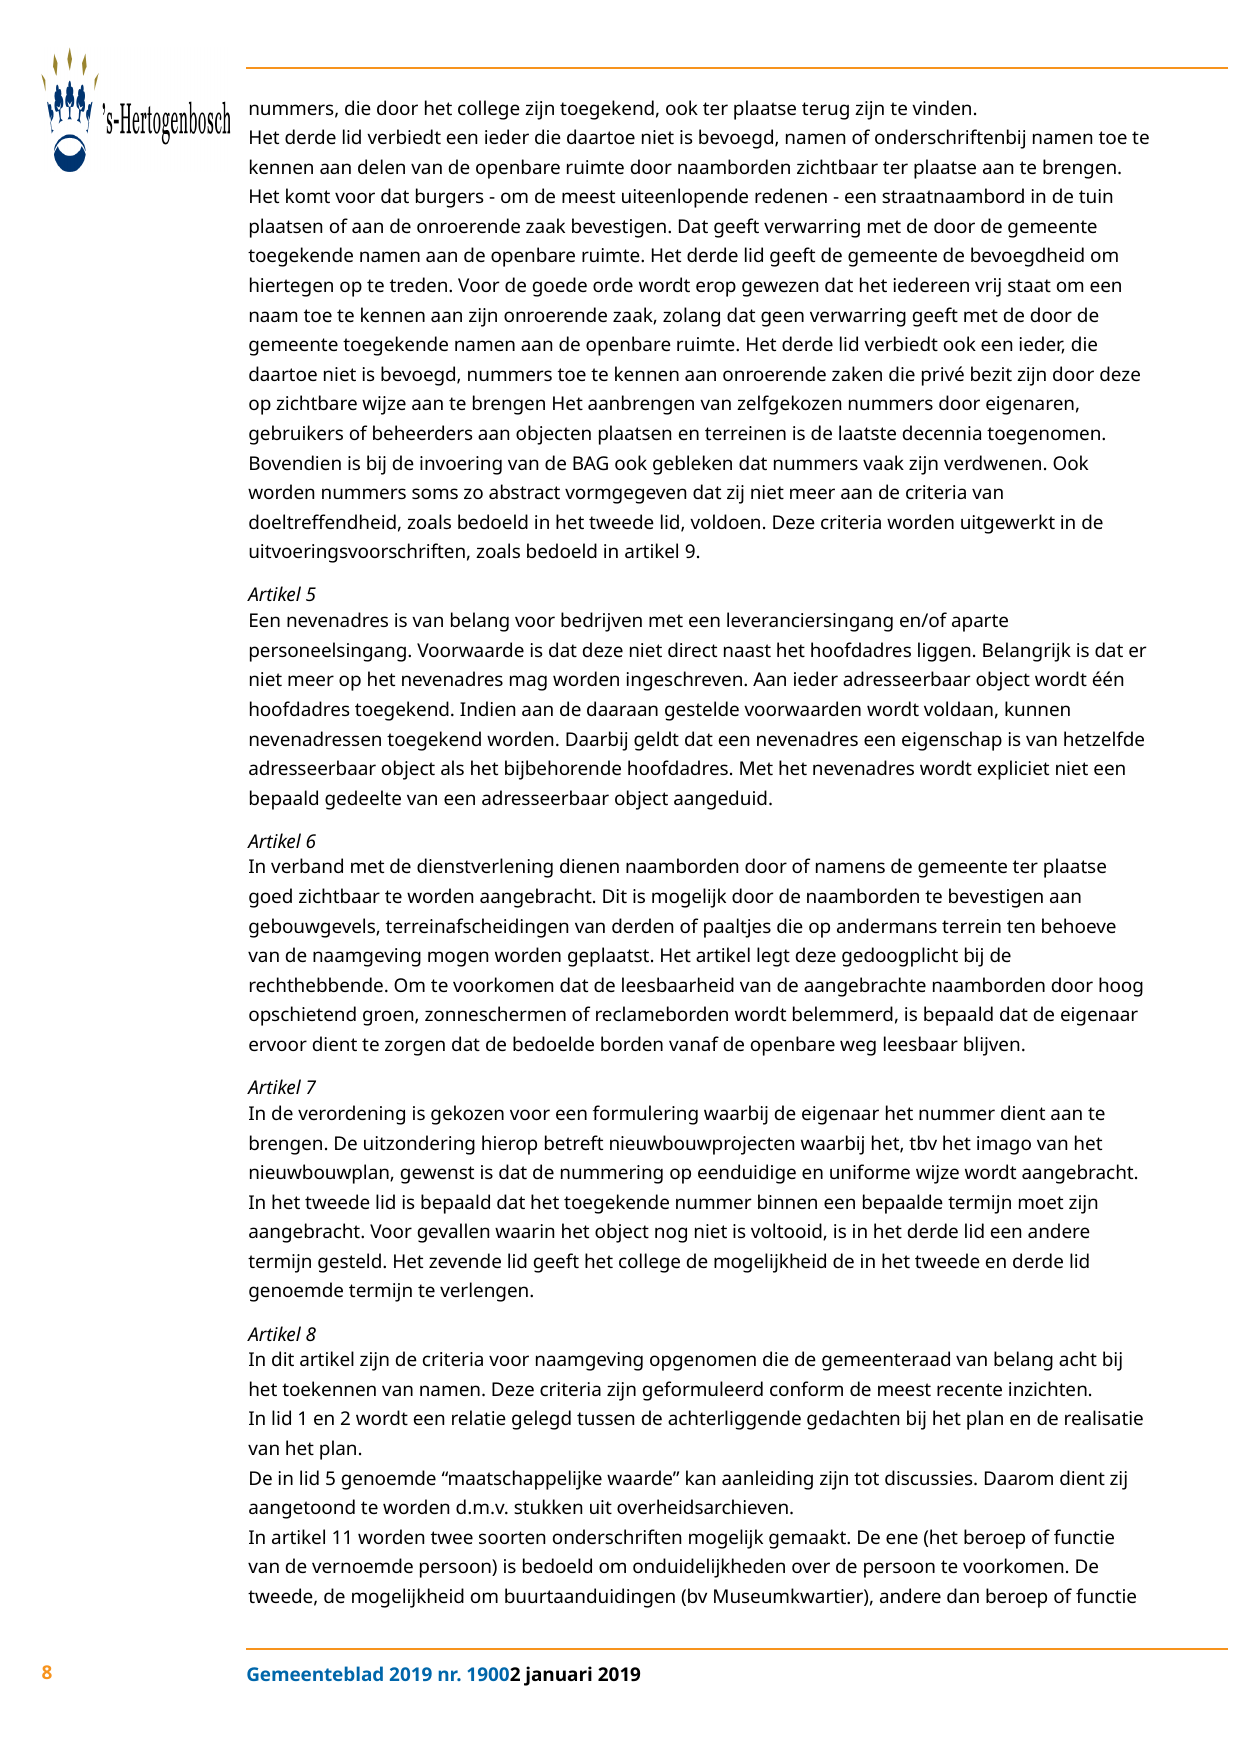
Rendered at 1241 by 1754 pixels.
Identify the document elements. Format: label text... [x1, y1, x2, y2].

text De in lid 5 genoemde “maatschappelijke waarde” kan aanleiding zijn tot discussies. Daarom dient zij aangetoond te worden d.m.v. stukken uit overheidsarchieven. [248, 1465, 1152, 1520]
text Artikel 8 [248, 1321, 1152, 1346]
text nummers, die door het college zijn toegekend, ook ter plaatse terug zijn te vinden. [248, 95, 1152, 121]
text Artikel 5 [248, 582, 1152, 607]
text Het derde lid verbiedt een ieder die daartoe niet is bevoegd, namen of onderschriftenbij namen toe te kennen aan delen van de openbare ruimte door naamborden zichtbaar ter plaatse aan te brengen. Het komt voor dat burgers - om de meest uiteenlopende redenen - een straatnaambord in de tuin plaatsen of aan de onroerende zaak bevestigen. Dat geeft verwarring met de door de gemeente toegekende namen aan de openbare ruimte. Het derde lid geeft de gemeente de bevoegdheid om hiertegen op te treden. Voor de goede orde wordt erop gewezen dat het iedereen vrij staat om een naam toe te kennen aan zijn onroerende zaak, zolang dat geen verwarring geeft met de door de gemeente toegekende namen aan de openbare ruimte. Het derde lid verbiedt ook een ieder, die daartoe niet is bevoegd, nummers toe te kennen aan onroerende zaken die privé bezit zijn door deze op zichtbare wijze aan te brengen Het aanbrengen van zelfgekozen nummers door eigenaren, gebruikers of beheerders aan objecten plaatsen en terreinen is de laatste decennia toegenomen. Bovendien is bij de invoering van de BAG ook gebleken dat nummers vaak zijn verdwenen. Ook worden nummers soms zo abstract vormgegeven dat zij niet meer aan de criteria van doeltreffendheid, zoals bedoeld in het tweede lid, voldoen. Deze criteria worden uitgewerkt in de uitvoeringsvoorschriften, zoals bedoeld in artikel 9. [248, 124, 1152, 564]
text In dit artikel zijn de criteria voor naamgeving opgenomen die de gemeenteraad van belang acht bij het toekennen van namen. Deze criteria zijn geformuleerd conform de meest recente inzichten. [248, 1346, 1152, 1402]
picture [41, 47, 231, 172]
text Een nevenadres is van belang voor bedrijven met een leveranciersingang en/of aparte personeelsingang. Voorwaarde is dat deze niet direct naast het hoofdadres liggen. Belangrijk is dat er niet meer op het nevenadres mag worden ingeschreven. Aan ieder adresseerbaar object wordt één hoofdadres toegekend. Indien aan de daaraan gestelde voorwaarden wordt voldaan, kunnen nevenadressen toegekend worden. Daarbij geldt dat een nevenadres een eigenschap is van hetzelfde adresseerbaar object als het bijbehorende hoofdadres. Met het nevenadres wordt expliciet niet een bepaald gedeelte van een adresseerbaar object aangeduid. [248, 607, 1152, 811]
text In het tweede lid is bepaald dat het toegekende nummer binnen een bepaalde termijn moet zijn aangebracht. Voor gevallen waarin het object nog niet is voltooid, is in het derde lid een andere termijn gesteld. Het zevende lid geeft het college de mogelijkheid de in het tweede en derde lid genoemde termijn te verlengen. [248, 1189, 1152, 1303]
text Artikel 7 [248, 1074, 1152, 1100]
text Artikel 6 [248, 828, 1152, 854]
text In lid 1 en 2 wordt een relatie gelegd tussen de achterliggende gedachten bij het plan en de realisatie van het plan. [248, 1406, 1152, 1461]
text In verband met de dienstverlening dienen naamborden door of namens de gemeente ter plaatse goed zichtbaar te worden aangebracht. Dit is mogelijk door de naamborden te bevestigen aan gebouwgevels, terreinafscheidingen van derden of paaltjes die op andermans terrein ten behoeve van de naamgeving mogen worden geplaatst. Het artikel legt deze gedoogplicht bij de rechthebbende. Om te voorkomen dat de leesbaarheid van de aangebrachte naamborden door hoog opschietend groen, zonneschermen of reclameborden wordt belemmerd, is bepaald dat de eigenaar ervoor dient te zorgen dat de bedoelde borden vanaf de openbare weg leesbaar blijven. [248, 854, 1152, 1057]
text In de verordening is gekozen voor een formulering waarbij de eigenaar het nummer dient aan te brengen. De uitzondering hierop betreft nieuwbouwprojecten waarbij het, tbv het imago van het nieuwbouwplan, gewenst is dat de nummering op eenduidige en uniforme wijze wordt aangebracht. [248, 1100, 1152, 1185]
text In artikel 11 worden twee soorten onderschriften mogelijk gemaakt. De ene (het beroep of functie van de vernoemde persoon) is bedoeld om onduidelijkheden over de persoon te voorkomen. De tweede, de mogelijkheid om buurtaanduidingen (bv Museumkwartier), andere dan beroep of functie [248, 1524, 1152, 1609]
